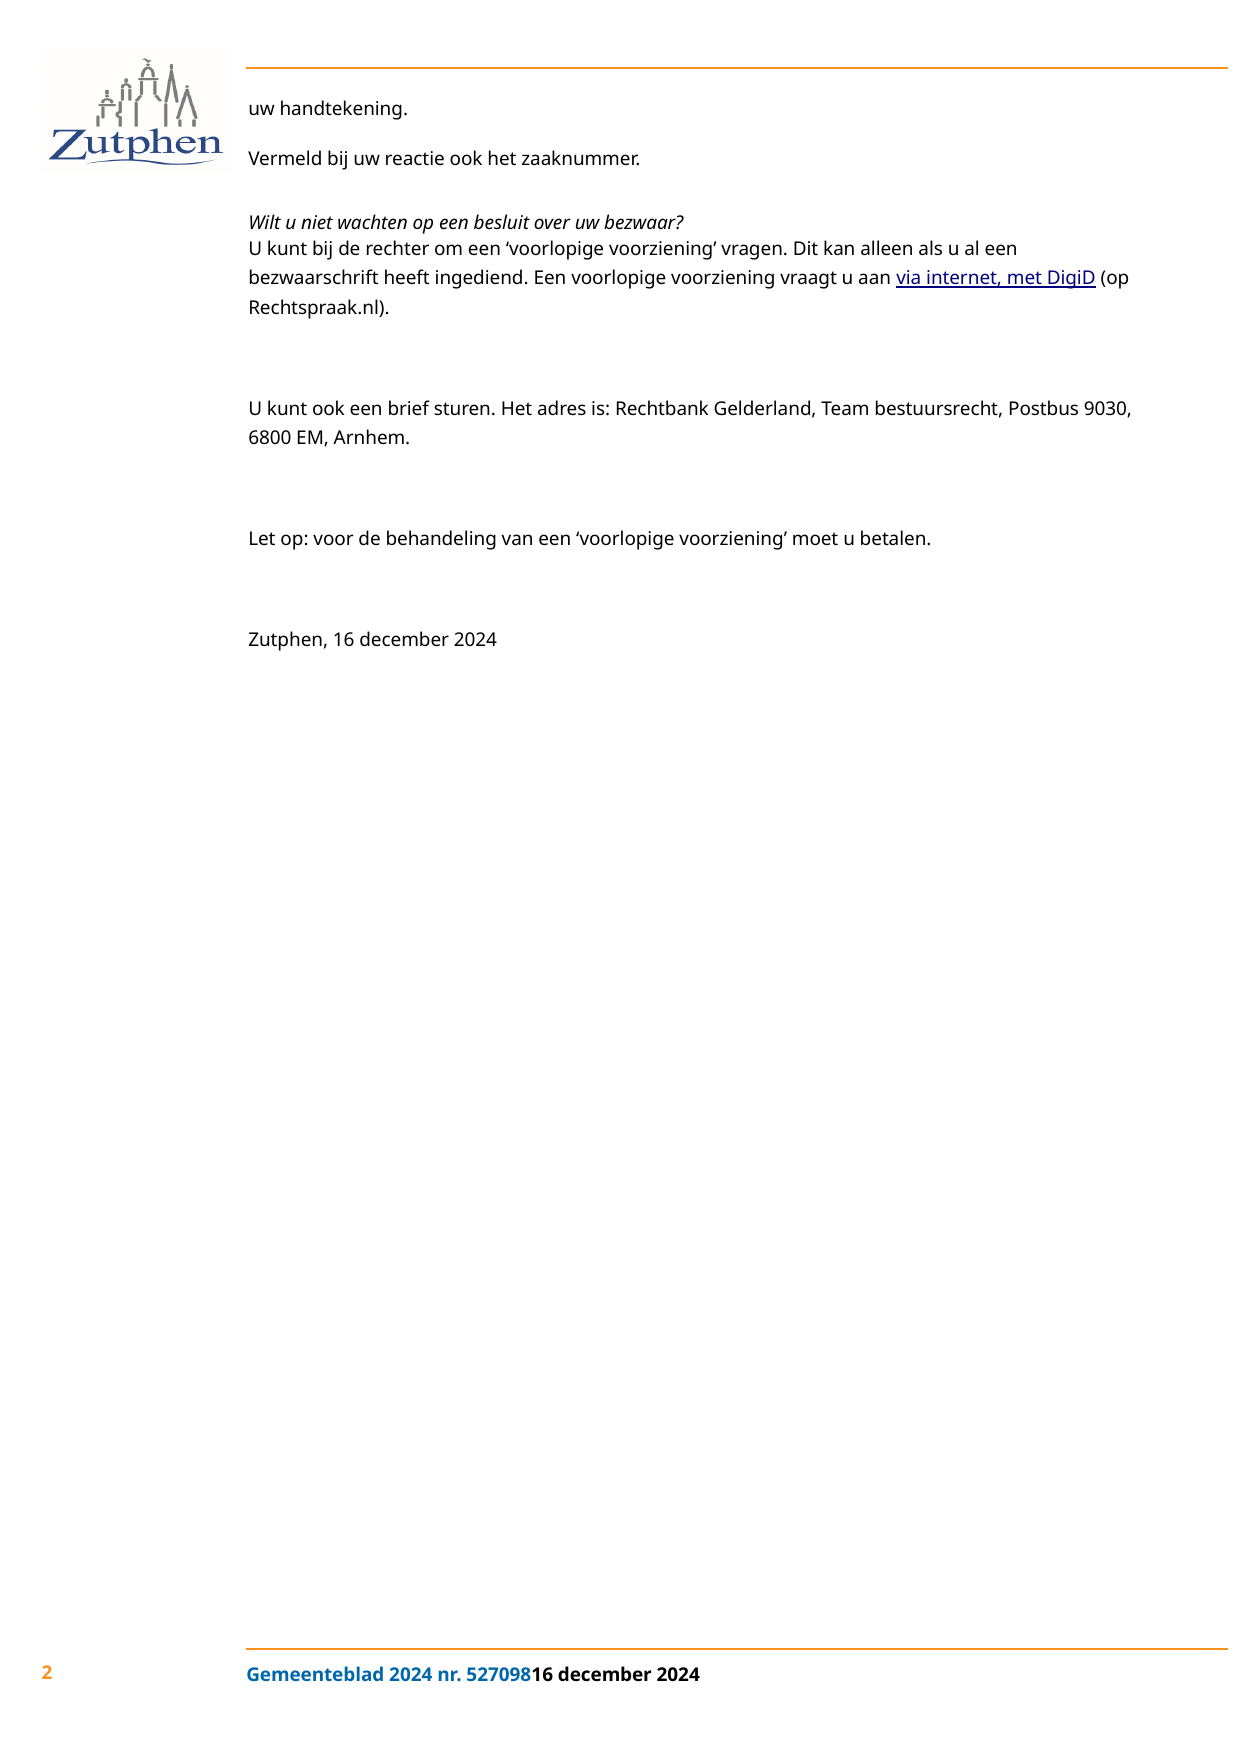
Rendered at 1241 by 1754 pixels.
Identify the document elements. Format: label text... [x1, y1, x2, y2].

text Let op: voor de behandeling van een ‘voorlopige voorziening’ moet u betalen. [248, 525, 1152, 551]
picture [41, 47, 231, 172]
text U kunt bij de rechter om een ‘voorlopige voorziening’ vragen. Dit kan alleen als u al een bezwaarschrift heeft ingediend. Een voorlopige voorziening vraagt u aan via internet, met DigiD (op Rechtspraak.nl). [248, 235, 1152, 320]
text Vermeld bij uw reactie ook het zaaknummer. [248, 145, 1152, 171]
text Wilt u niet wachten op een besluit over uw bezwaar? [248, 209, 1152, 235]
text Zutphen, 16 december 2024 [248, 626, 1152, 652]
text U kunt ook een brief sturen. Het adres is: Rechtbank Gelderland, Team bestuursrecht, Postbus 9030, 6800 EM, Arnhem. [248, 395, 1152, 450]
text uw handtekening. [248, 95, 1152, 121]
